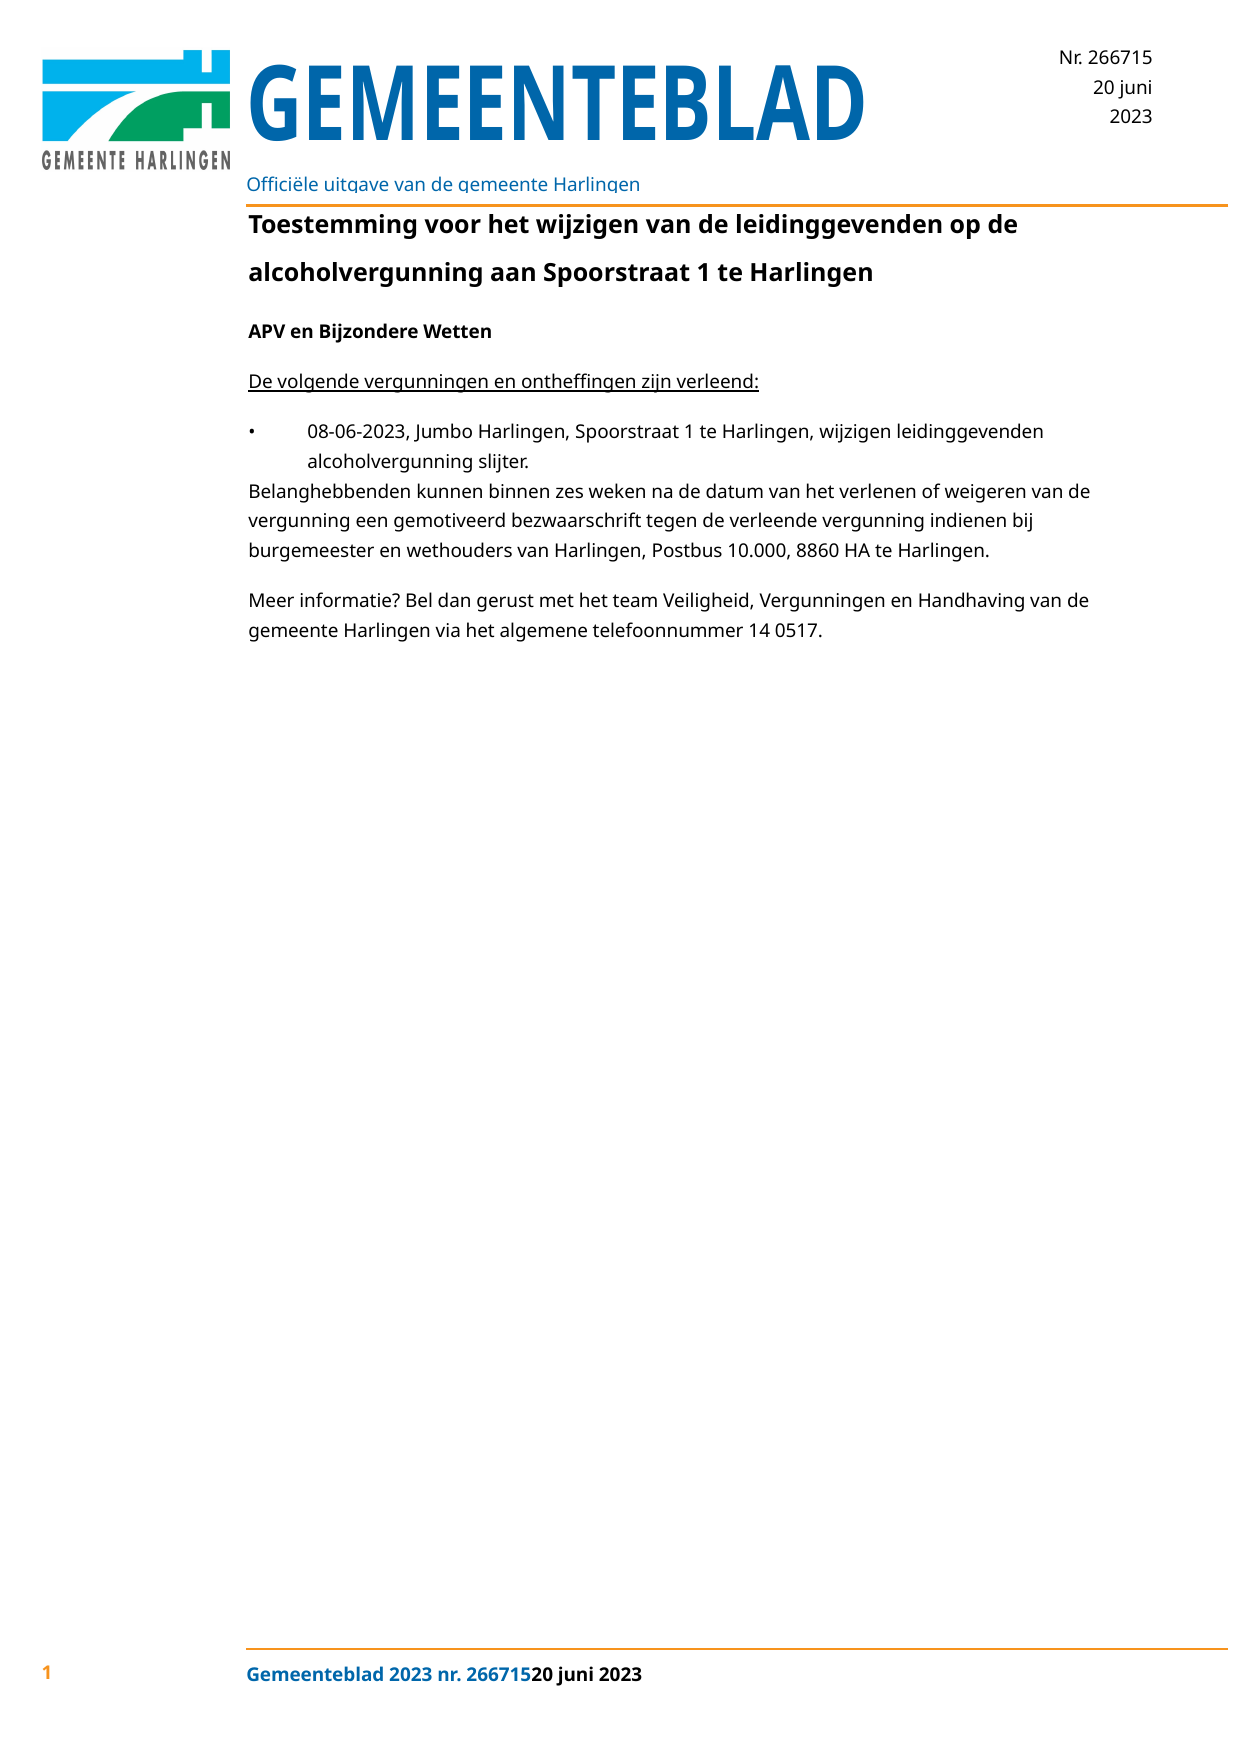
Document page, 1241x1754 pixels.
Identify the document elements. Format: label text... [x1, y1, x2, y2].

text Meer informatie? Bel dan gerust met het team Veiligheid, Vergunningen en Handhaving van de gemeente Harlingen via het algemene telefoonnummer 14 0517. [248, 587, 1152, 643]
text APV en Bijzondere Wetten [248, 318, 1152, 344]
text Toestemming voor het wijzigen van de leidinggevenden op de alcoholvergunning aan Spoorstraat 1 te Harlingen [248, 207, 1152, 288]
text De volgende vergunningen en ontheffingen zijn verleend: [248, 368, 1152, 394]
text Belanghebbenden kunnen binnen zes weken na de datum van het verlenen of weigeren van de vergunning een gemotiveerd bezwaarschrift tegen de verleende vergunning indienen bij burgemeester en wethouders van Harlingen, Postbus 10.000, 8860 HA te Harlingen. [248, 478, 1152, 563]
picture [41, 47, 231, 172]
list 08-06-2023, Jumbo Harlingen, Spoorstraat 1 te Harlingen, wijzigen leidinggevenden alcoholvergunning slijter. [248, 419, 1152, 474]
